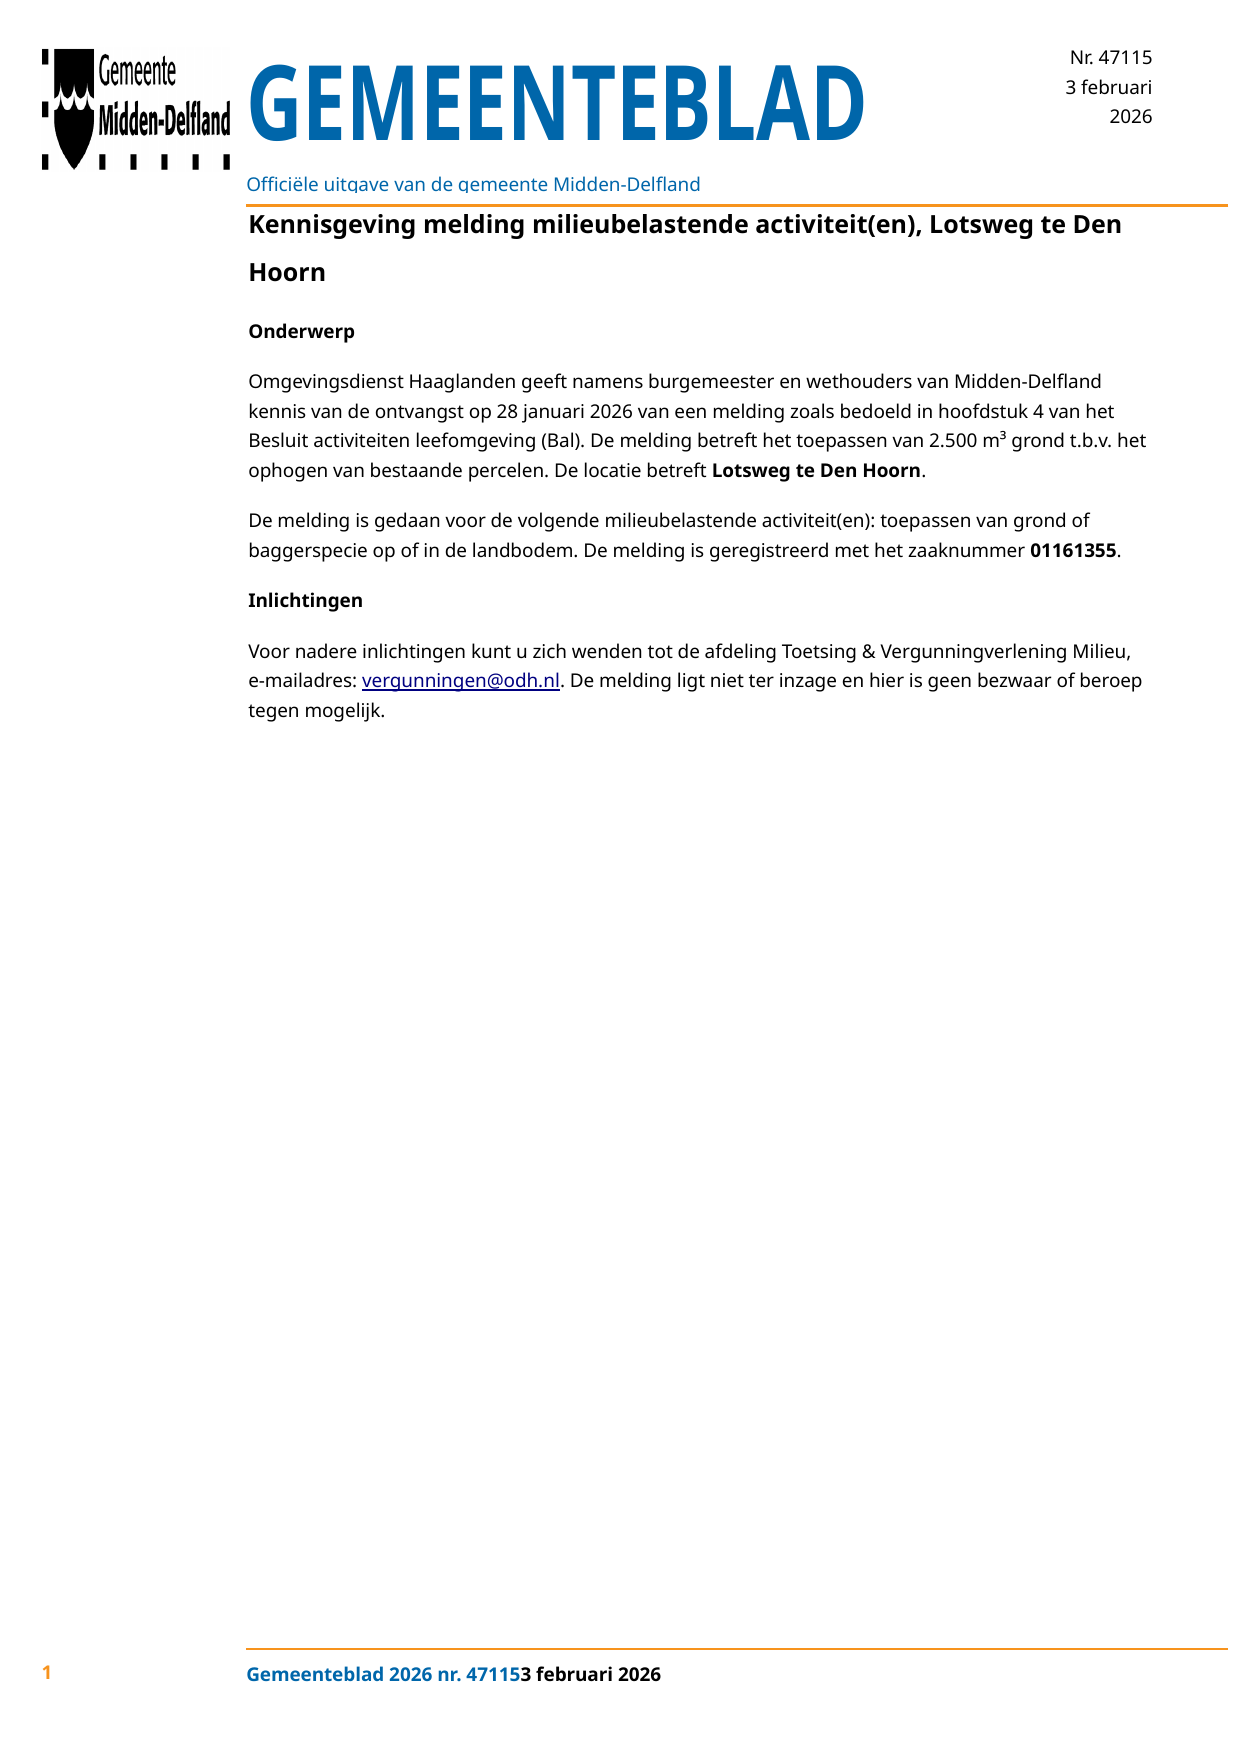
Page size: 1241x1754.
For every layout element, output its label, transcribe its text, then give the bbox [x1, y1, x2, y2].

text De melding is gedaan voor de volgende milieubelastende activiteit(en): toepassen van grond of baggerspecie op of in de landbodem. De melding is geregistreerd met het zaaknummer 01161355. [248, 507, 1152, 563]
text Onderwerp [248, 318, 1152, 344]
text Voor nadere inlichtingen kunt u zich wenden tot de afdeling Toetsing & Vergunningverlening Milieu, e-mailadres: vergunningen@odh.nl. De melding ligt niet ter inzage en hier is geen bezwaar of beroep tegen mogelijk. [248, 638, 1152, 723]
text Omgevingsdienst Haaglanden geeft namens burgemeester en wethouders van Midden-Delfland kennis van de ontvangst op 28 januari 2026 van een melding zoals bedoeld in hoofdstuk 4 van het Besluit activiteiten leefomgeving (Bal). De melding betreft het toepassen van 2.500 m³ grond t.b.v. het ophogen van bestaande percelen. De locatie betreft Lotsweg te Den Hoorn. [248, 368, 1152, 483]
picture [41, 47, 231, 172]
text Kennisgeving melding milieubelastende activiteit(en), Lotsweg te Den Hoorn [248, 207, 1152, 288]
text Inlichtingen [248, 587, 1152, 613]
